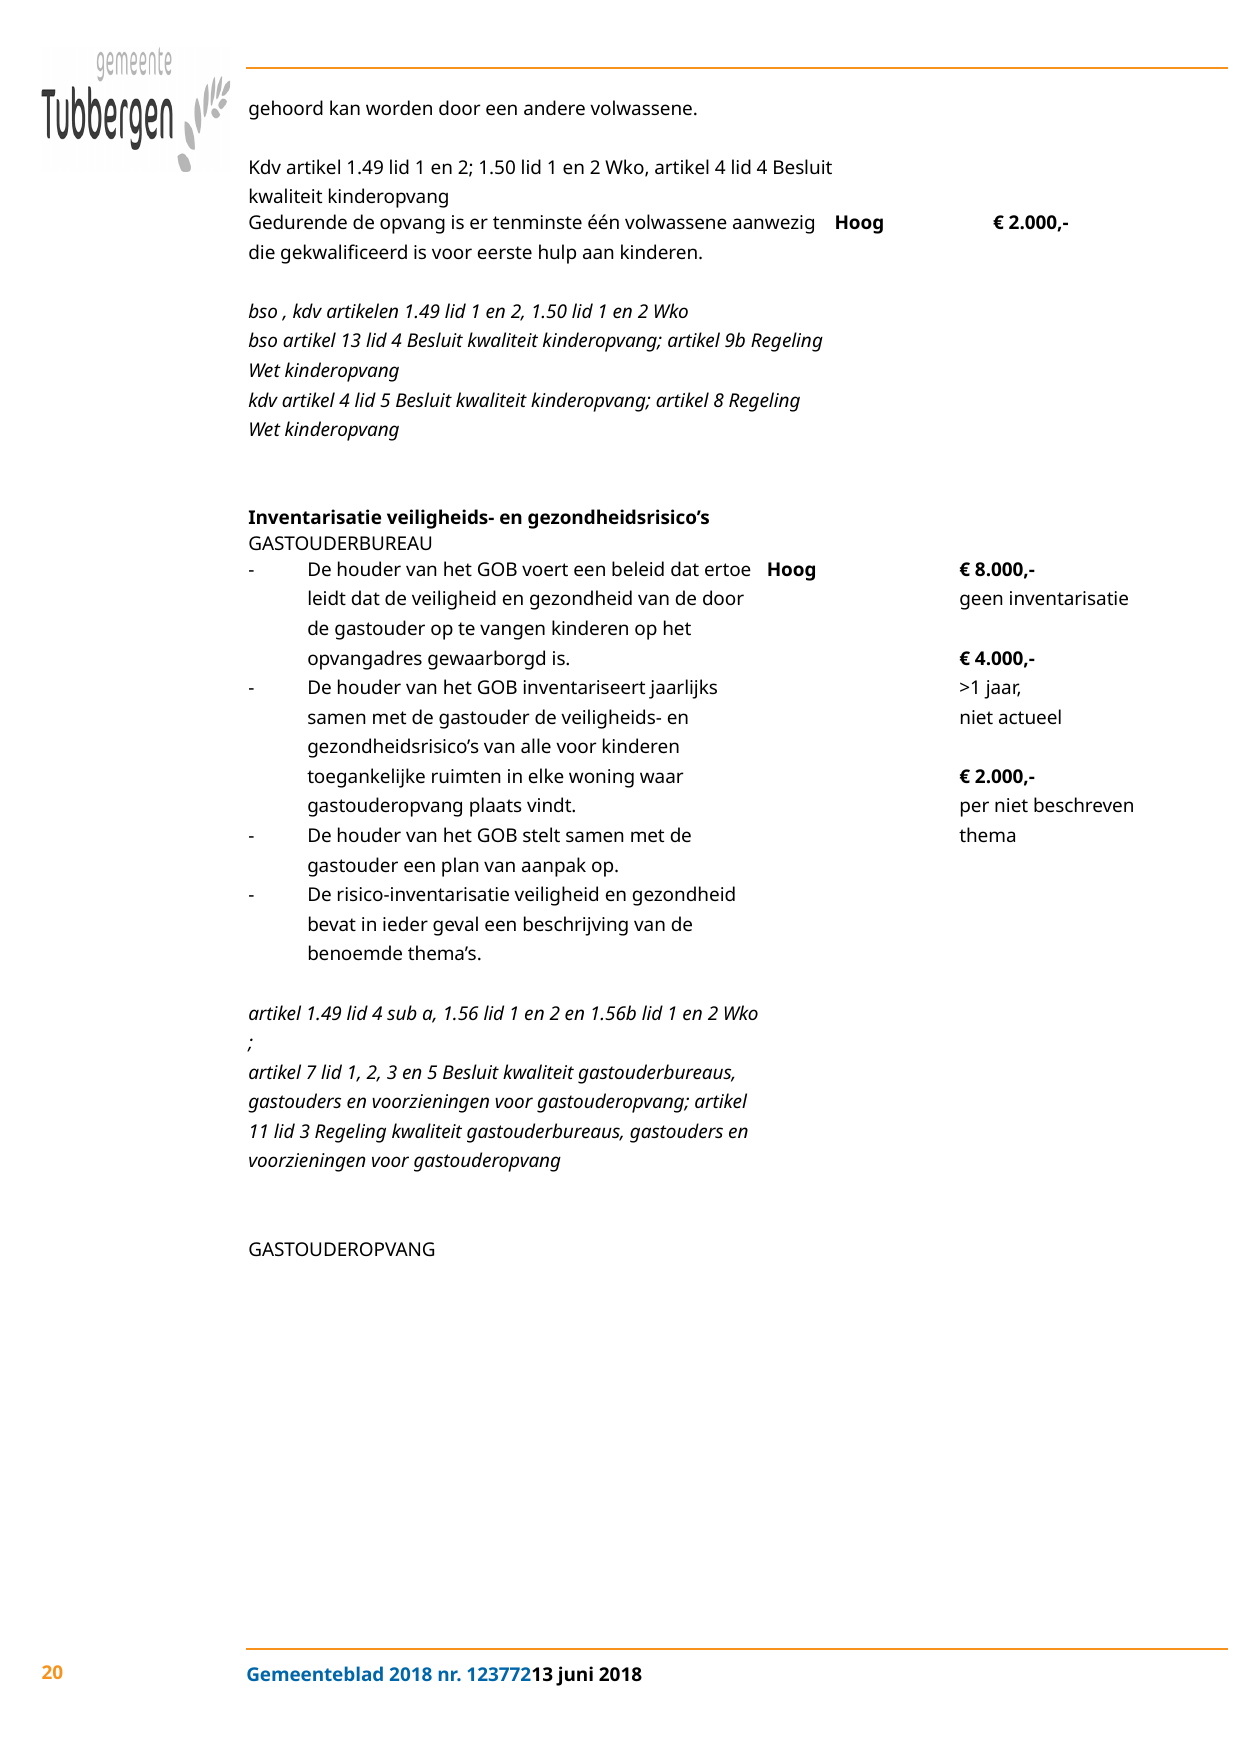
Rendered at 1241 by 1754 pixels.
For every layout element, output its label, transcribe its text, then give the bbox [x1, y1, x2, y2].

table_cell gehoord kan worden door een andere volwassene. Kdv artikel 1.49 lid 1 en 2; 1.50 lid 1 en 2 Wko, artikel 4 lid 4 Besluit kwaliteit kinderopvang [248, 95, 834, 209]
table_cell € 8.000,- geen inventarisatie € 4.000,- >1 jaar, niet actueel € 2.000,- per niet beschreven thema [959, 556, 1152, 1203]
table_cell Gedurende de opvang is er tenminste één volwassene aanwezig die gekwalificeerd is voor eerste hulp aan kinderen. bso , kdv artikelen 1.49 lid 1 en 2, 1.50 lid 1 en 2 Wko bso artikel 13 lid 4 Besluit kwaliteit kinderopvang; artikel 9b Regeling Wet kinderopvang kdv artikel 4 lid 5 Besluit kwaliteit kinderopvang; artikel 8 Regeling Wet kinderopvang [248, 209, 834, 472]
table_header GASTOUDEROPVANG [248, 1236, 1152, 1262]
table_cell Hoog [767, 556, 959, 1203]
table_cell Hoog [834, 209, 993, 472]
table_cell GASTOUDERBUREAU [248, 530, 1152, 556]
table_cell € 2.000,- [993, 209, 1152, 472]
table_cell [834, 95, 993, 209]
table_header Inventarisatie veiligheids- en gezondheidsrisico’s [248, 505, 1152, 530]
table_cell [993, 95, 1152, 209]
picture [41, 47, 231, 172]
table_cell De houder van het GOB voert een beleid dat ertoe leidt dat de veiligheid en gezondheid van de door de gastouder op te vangen kinderen op het opvangadres gewaarborgd is. De houder van het GOB inventariseert jaarlijks samen met de gastouder de veiligheids- en gezondheidsrisico’s van alle voor kinderen toegankelijke ruimten in elke woning waar gastouderopvang plaats vindt. De houder van het GOB stelt samen met de gastouder een plan van aanpak op. De risico-inventarisatie veiligheid en gezondheid bevat in ieder geval een beschrijving van de benoemde thema’s. artikel 1.49 lid 4 sub a, 1.56 lid 1 en 2 en 1.56b lid 1 en 2 Wko ; artikel 7 lid 1, 2, 3 en 5 Besluit kwaliteit gastouderbureaus, gastouders en voorzieningen voor gastouderopvang; artikel 11 lid 3 Regeling kwaliteit gastouderbureaus, gastouders en voorzieningen voor gastouderopvang [248, 556, 767, 1203]
